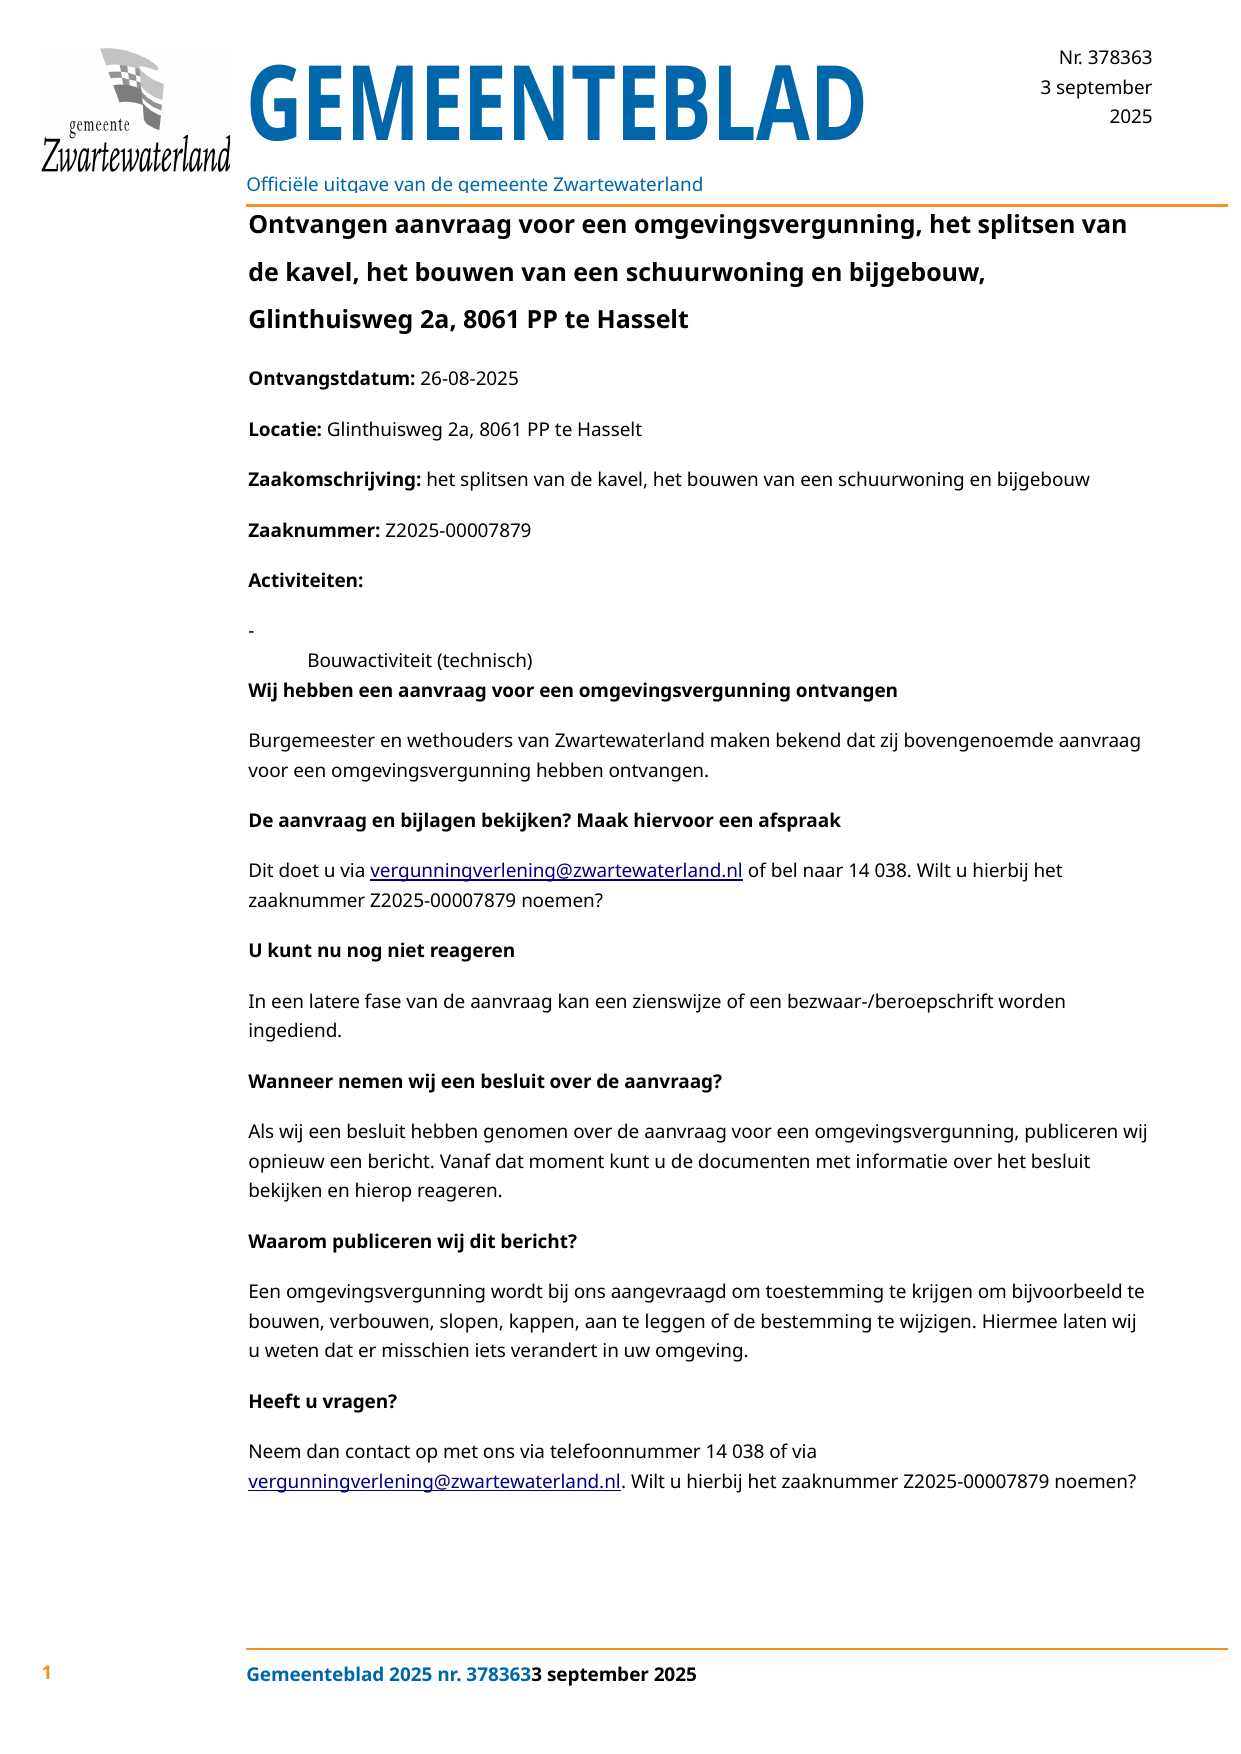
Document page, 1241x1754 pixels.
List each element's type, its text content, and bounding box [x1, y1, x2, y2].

text Ontvangen aanvraag voor een omgevingsvergunning, het splitsen van de kavel, het bouwen van een schuurwoning en bijgebouw, Glinthuisweg 2a, 8061 PP te Hasselt [248, 207, 1152, 336]
text Ontvangstdatum: 26-08-2025 [248, 366, 1152, 391]
text Locatie: Glinthuisweg 2a, 8061 PP te Hasselt [248, 416, 1152, 442]
picture [41, 47, 231, 172]
text Waarom publiceren wij dit bericht? [248, 1228, 1152, 1254]
text Heeft u vragen? [248, 1388, 1152, 1414]
text Een omgevingsvergunning wordt bij ons aangevraagd om toestemming te krijgen om bijvoorbeeld te bouwen, verbouwen, slopen, kappen, aan te leggen of de bestemming te wijzigen. Hiermee laten wij u weten dat er misschien iets verandert in uw omgeving. [248, 1278, 1152, 1363]
text Activiteiten: [248, 567, 1152, 593]
text Als wij een besluit hebben genomen over de aanvraag voor een omgevingsvergunning, publiceren wij opnieuw een bericht. Vanaf dat moment kunt u de documenten met informatie over het besluit bekijken en hierop reageren. [248, 1118, 1152, 1203]
text Wanneer nemen wij een besluit over de aanvraag? [248, 1068, 1152, 1094]
text U kunt nu nog niet reageren [248, 938, 1152, 963]
text In een latere fase van de aanvraag kan een zienswijze of een bezwaar-/beroepschrift worden ingediend. [248, 988, 1152, 1043]
text Burgemeester en wethouders van Zwartewaterland maken bekend dat zij bovengenoemde aanvraag voor een omgevingsvergunning hebben ontvangen. [248, 727, 1152, 782]
list Bouwactiviteit (technisch) [248, 647, 1152, 673]
text Zaaknummer: Z2025-00007879 [248, 517, 1152, 542]
text Wij hebben een aanvraag voor een omgevingsvergunning ontvangen [248, 677, 1152, 702]
text Dit doet u via vergunningverlening@zwartewaterland.nl of bel naar 14 038. Wilt u hierbij het zaaknummer Z2025-00007879 noemen? [248, 858, 1152, 913]
text Zaakomschrijving: het splitsen van de kavel, het bouwen van een schuurwoning en bijgebouw [248, 466, 1152, 492]
text De aanvraag en bijlagen bekijken? Maak hiervoor een afspraak [248, 807, 1152, 833]
text Neem dan contact op met ons via telefoonnummer 14 038 of via vergunningverlening@zwartewaterland.nl. Wilt u hierbij het zaaknummer Z2025-00007879 noemen? [248, 1438, 1152, 1494]
